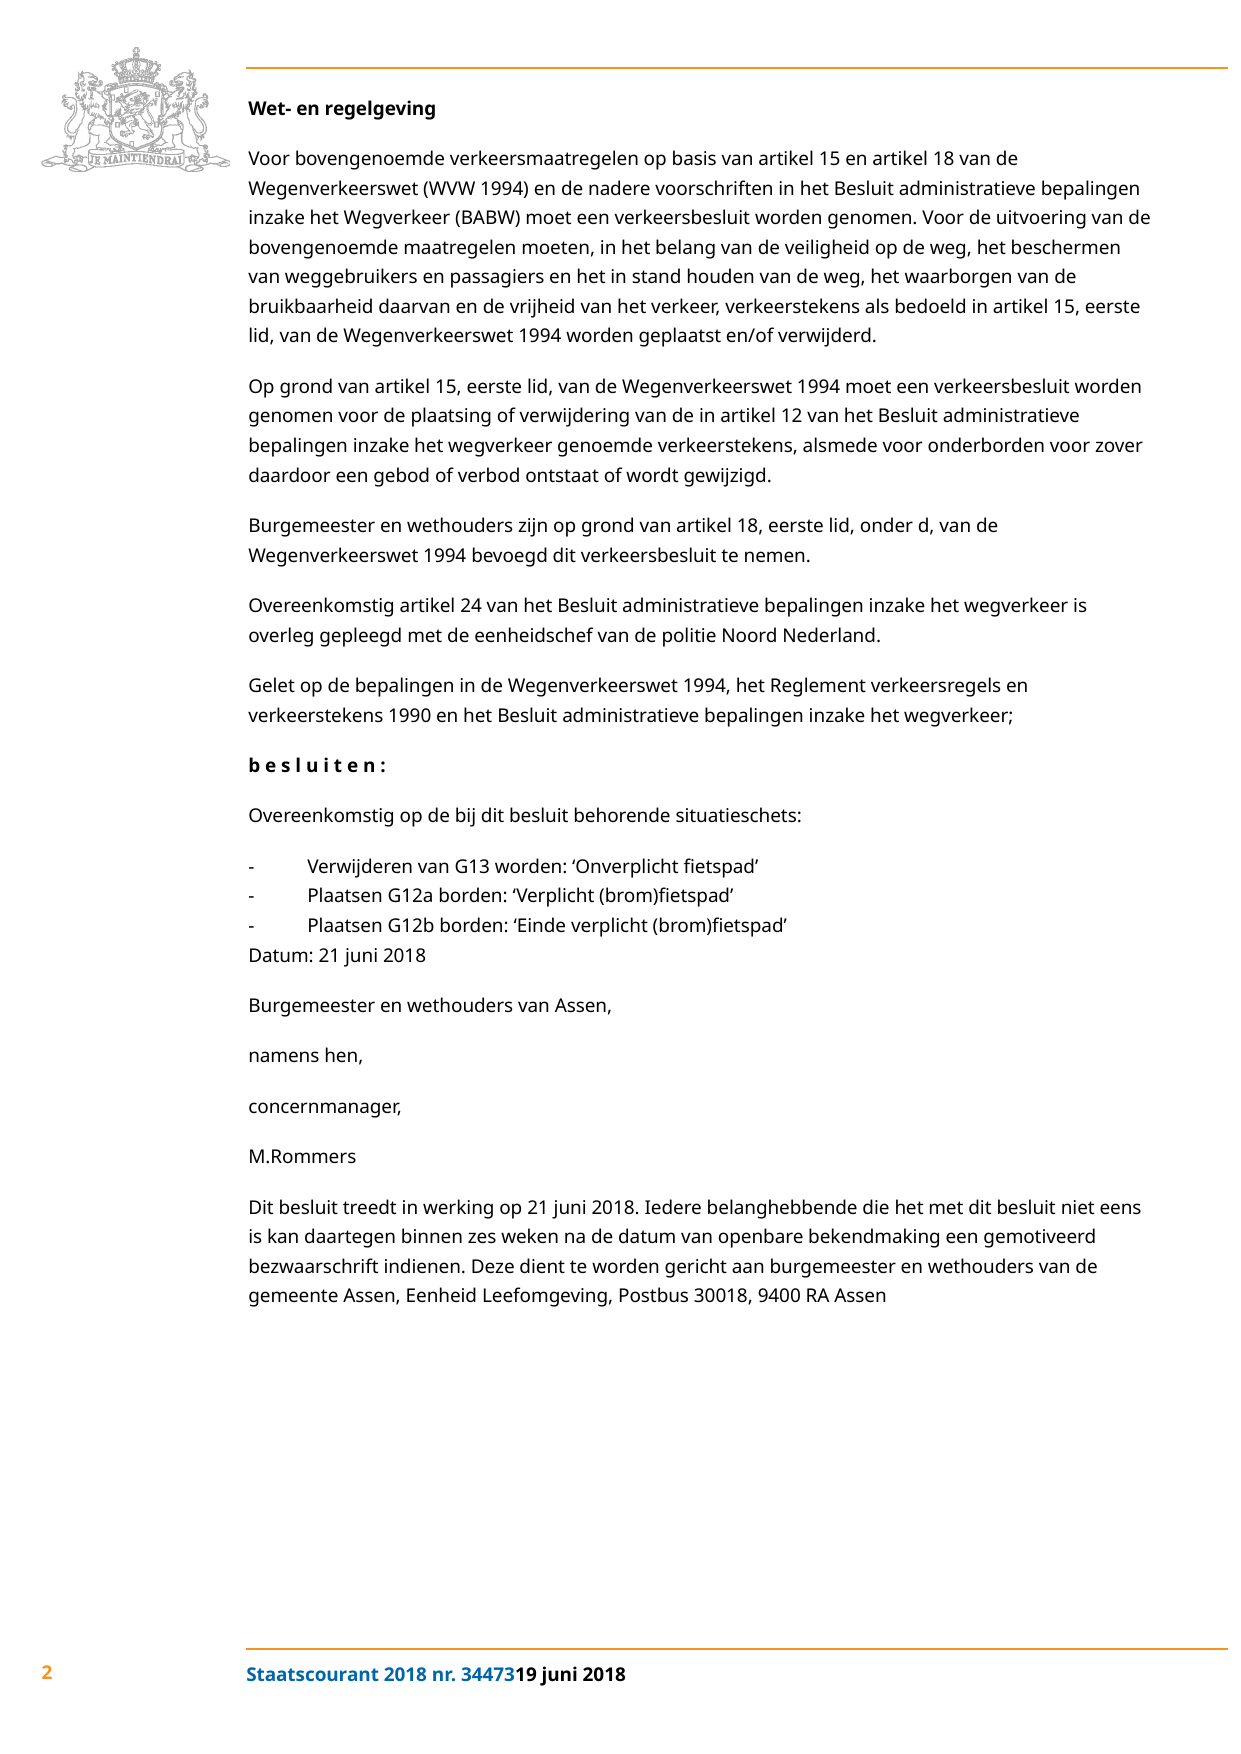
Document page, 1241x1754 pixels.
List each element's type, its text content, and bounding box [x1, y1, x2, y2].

text Op grond van artikel 15, eerste lid, van de Wegenverkeerswet 1994 moet een verkeersbesluit worden genomen voor de plaatsing of verwijdering van de in artikel 12 van het Besluit administratieve bepalingen inzake het wegverkeer genoemde verkeerstekens, alsmede voor onderborden voor zover daardoor een gebod of verbod ontstaat of wordt gewijzigd. [248, 373, 1152, 488]
text Burgemeester en wethouders van Assen, [248, 992, 1152, 1018]
text concernmanager, [248, 1093, 1152, 1119]
text Overeenkomstig op de bij dit besluit behorende situatieschets: [248, 803, 1152, 828]
list Plaatsen G12a borden: ‘Verplicht (brom)fietspad’ [248, 883, 1152, 908]
text Burgemeester en wethouders zijn op grond van artikel 18, eerste lid, onder d, van de Wegenverkeerswet 1994 bevoegd dit verkeersbesluit te nemen. [248, 512, 1152, 568]
text M.Rommers [248, 1143, 1152, 1169]
list Verwijderen van G13 worden: ‘Onverplicht fietspad’ [248, 853, 1152, 879]
text b e s l u i t e n : [248, 752, 1152, 778]
text Wet- en regelgeving [248, 95, 1152, 121]
text Overeenkomstig artikel 24 van het Besluit administratieve bepalingen inzake het wegverkeer is overleg gepleegd met de eenheidschef van de politie Noord Nederland. [248, 592, 1152, 648]
picture [41, 47, 231, 172]
text Voor bovengenoemde verkeersmaatregelen op basis van artikel 15 en artikel 18 van de Wegenverkeerswet (WVW 1994) en de nadere voorschriften in het Besluit administratieve bepalingen inzake het Wegverkeer (BABW) moet een verkeersbesluit worden genomen. Voor de uitvoering van de bovengenoemde maatregelen moeten, in het belang van de veiligheid op de weg, het beschermen van weggebruikers en passagiers en het in stand houden van de weg, het waarborgen van de bruikbaarheid daarvan en de vrijheid van het verkeer, verkeerstekens als bedoeld in artikel 15, eerste lid, van de Wegenverkeerswet 1994 worden geplaatst en/of verwijderd. [248, 145, 1152, 348]
text Datum: 21 juni 2018 [248, 942, 1152, 968]
text Dit besluit treedt in werking op 21 juni 2018. Iedere belanghebbende die het met dit besluit niet eens is kan daartegen binnen zes weken na de datum van openbare bekendmaking een gemotiveerd bezwaarschrift indienen. Deze dient te worden gericht aan burgemeester en wethouders van de gemeente Assen, Eenheid Leefomgeving, Postbus 30018, 9400 RA Assen [248, 1194, 1152, 1308]
list Plaatsen G12b borden: ‘Einde verplicht (brom)fietspad’ [248, 912, 1152, 938]
text namens hen, [248, 1043, 1152, 1068]
text Gelet op de bepalingen in de Wegenverkeerswet 1994, het Reglement verkeersregels en verkeerstekens 1990 en het Besluit administratieve bepalingen inzake het wegverkeer; [248, 672, 1152, 728]
